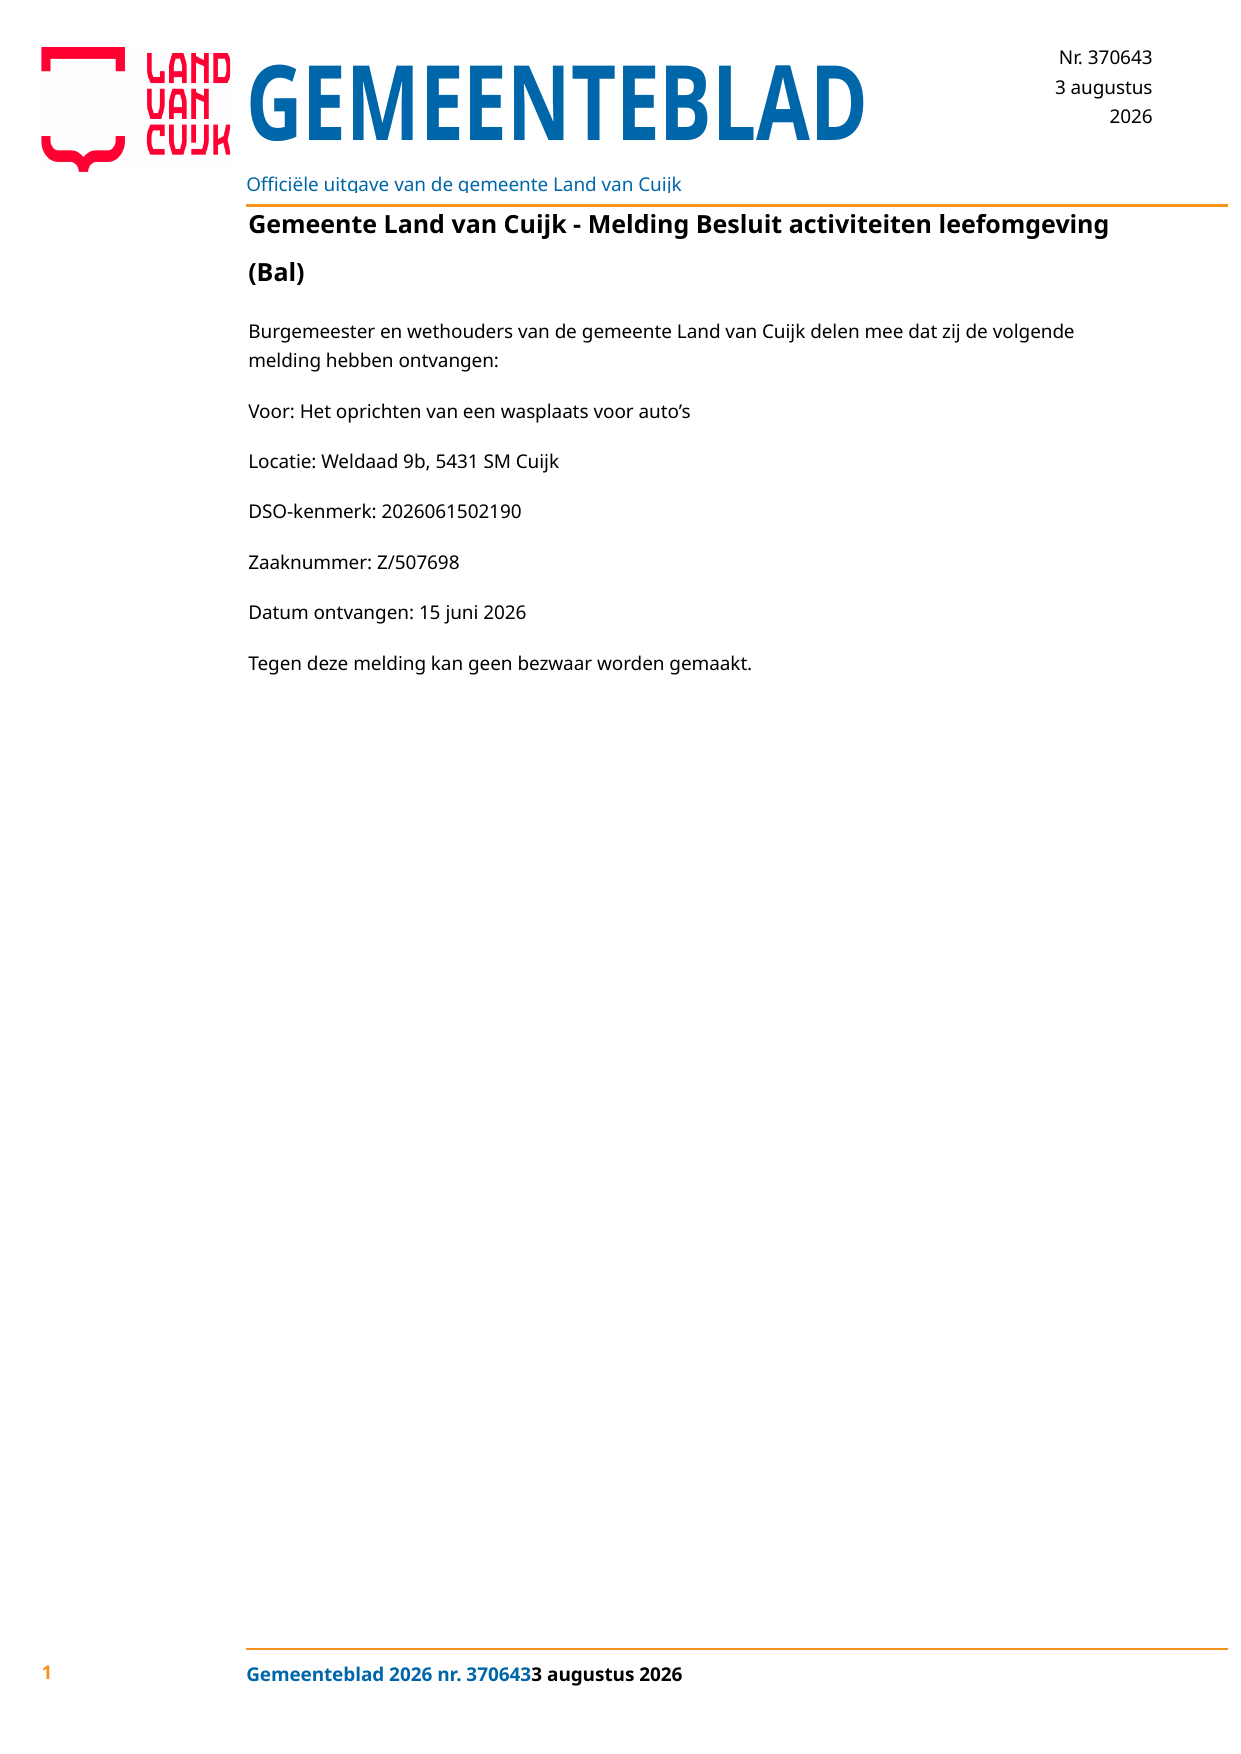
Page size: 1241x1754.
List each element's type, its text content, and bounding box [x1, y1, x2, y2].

text Locatie: Weldaad 9b, 5431 SM Cuijk [248, 448, 1152, 474]
picture [41, 47, 231, 172]
text Voor: Het oprichten van een wasplaats voor auto’s [248, 398, 1152, 424]
text Zaaknummer: Z/507698 [248, 549, 1152, 575]
text Burgemeester en wethouders van de gemeente Land van Cuijk delen mee dat zij de volgende melding hebben ontvangen: [248, 318, 1152, 373]
text Datum ontvangen: 15 juni 2026 [248, 599, 1152, 625]
text Gemeente Land van Cuijk - Melding Besluit activiteiten leefomgeving (Bal) [248, 207, 1152, 288]
text DSO-kenmerk: 2026061502190 [248, 499, 1152, 524]
text Tegen deze melding kan geen bezwaar worden gemaakt. [248, 650, 1152, 676]
